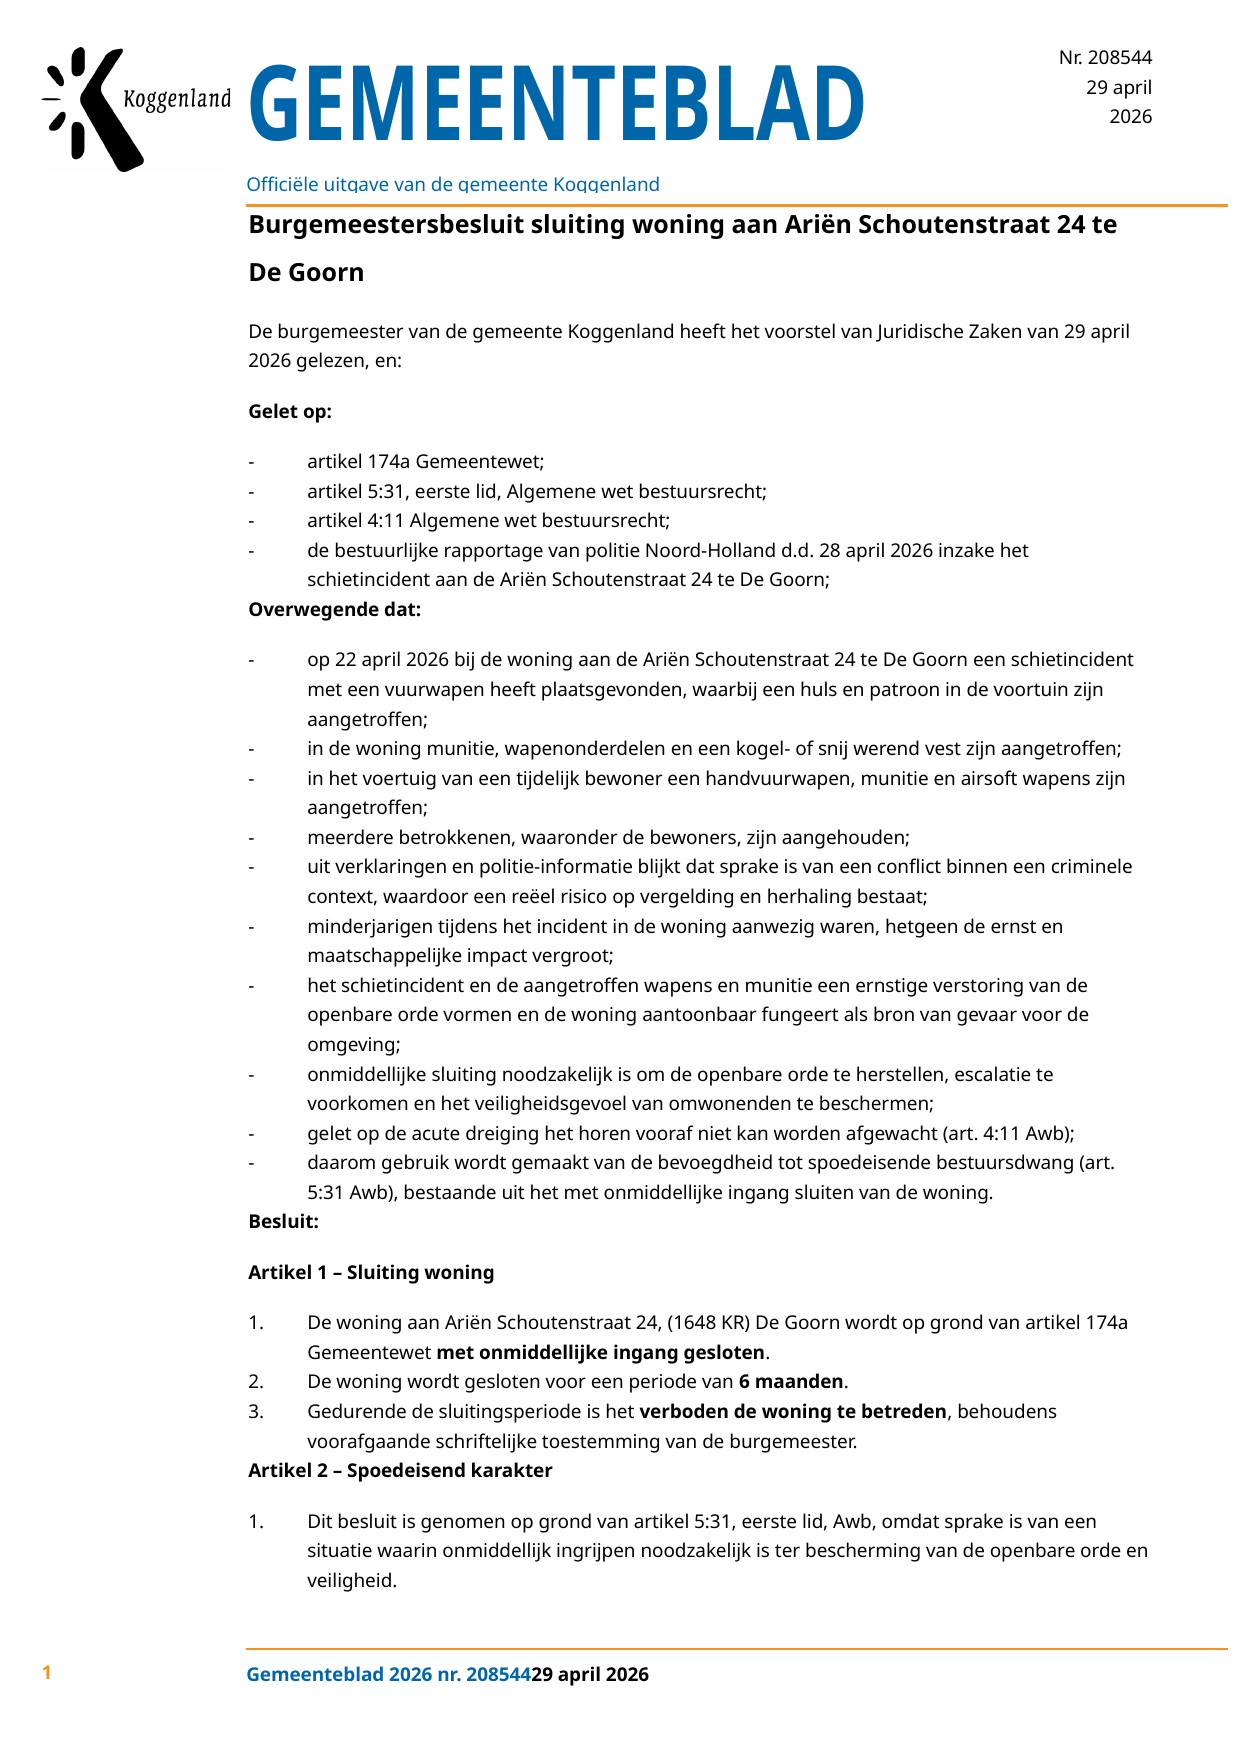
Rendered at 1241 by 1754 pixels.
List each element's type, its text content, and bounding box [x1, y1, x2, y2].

list artikel 174a Gemeentewet; [248, 448, 1152, 474]
list De woning wordt gesloten voor een periode van 6 maanden. [248, 1369, 1152, 1394]
list uit verklaringen en politie-informatie blijkt dat sprake is van een conflict binnen een criminele context, waardoor een reëel risico op vergelding en herhaling bestaat; [248, 854, 1152, 909]
text Artikel 2 – Spoedeisend karakter [248, 1457, 1152, 1483]
list Dit besluit is genomen op grond van artikel 5:31, eerste lid, Awb, omdat sprake is van een situatie waarin onmiddellijk ingrijpen noodzakelijk is ter bescherming van de openbare orde en veiligheid. [248, 1508, 1152, 1593]
list het schietincident en de aangetroffen wapens en munitie een ernstige verstoring van de openbare orde vormen en de woning aantoonbaar fungeert als bron van gevaar voor de omgeving; [248, 972, 1152, 1057]
list gelet op de acute dreiging het horen vooraf niet kan worden afgewacht (art. 4:11 Awb); [248, 1120, 1152, 1146]
list in de woning munitie, wapenonderdelen en een kogel- of snij werend vest zijn aangetroffen; [248, 735, 1152, 761]
text Artikel 1 – Sluiting woning [248, 1259, 1152, 1285]
list in het voertuig van een tijdelijk bewoner een handvuurwapen, munitie en airsoft wapens zijn aangetroffen; [248, 765, 1152, 820]
list daarom gebruik wordt gemaakt van de bevoegdheid tot spoedeisende bestuursdwang (art. 5:31 Awb), bestaande uit het met onmiddellijke ingang sluiten van de woning. [248, 1149, 1152, 1205]
text Burgemeestersbesluit sluiting woning aan Ariën Schoutenstraat 24 te De Goorn [248, 207, 1152, 288]
list minderjarigen tijdens het incident in de woning aanwezig waren, hetgeen de ernst en maatschappelijke impact vergroot; [248, 913, 1152, 968]
list Gedurende de sluitingsperiode is het verboden de woning te betreden, behoudens voorafgaande schriftelijke toestemming van de burgemeester. [248, 1398, 1152, 1454]
text Gelet op: [248, 398, 1152, 424]
picture [41, 47, 231, 172]
list artikel 5:31, eerste lid, Algemene wet bestuursrecht; [248, 478, 1152, 504]
list De woning aan Ariën Schoutenstraat 24, (1648 KR) De Goorn wordt op grond van artikel 174a Gemeentewet met onmiddellijke ingang gesloten. [248, 1309, 1152, 1365]
list onmiddellijke sluiting noodzakelijk is om de openbare orde te herstellen, escalatie te voorkomen en het veiligheidsgevoel van omwonenden te beschermen; [248, 1061, 1152, 1116]
list de bestuurlijke rapportage van politie Noord-Holland d.d. 28 april 2026 inzake het schietincident aan de Ariën Schoutenstraat 24 te De Goorn; [248, 537, 1152, 592]
list artikel 4:11 Algemene wet bestuursrecht; [248, 507, 1152, 533]
text De burgemeester van de gemeente Koggenland heeft het voorstel van Juridische Zaken van 29 april 2026 gelezen, en: [248, 318, 1152, 373]
text Besluit: [248, 1209, 1152, 1234]
list meerdere betrokkenen, waaronder de bewoners, zijn aangehouden; [248, 824, 1152, 850]
text Overwegende dat: [248, 596, 1152, 622]
list op 22 april 2026 bij de woning aan de Ariën Schoutenstraat 24 te De Goorn een schietincident met een vuurwapen heeft plaatsgevonden, waarbij een huls en patroon in de voortuin zijn aangetroffen; [248, 647, 1152, 732]
